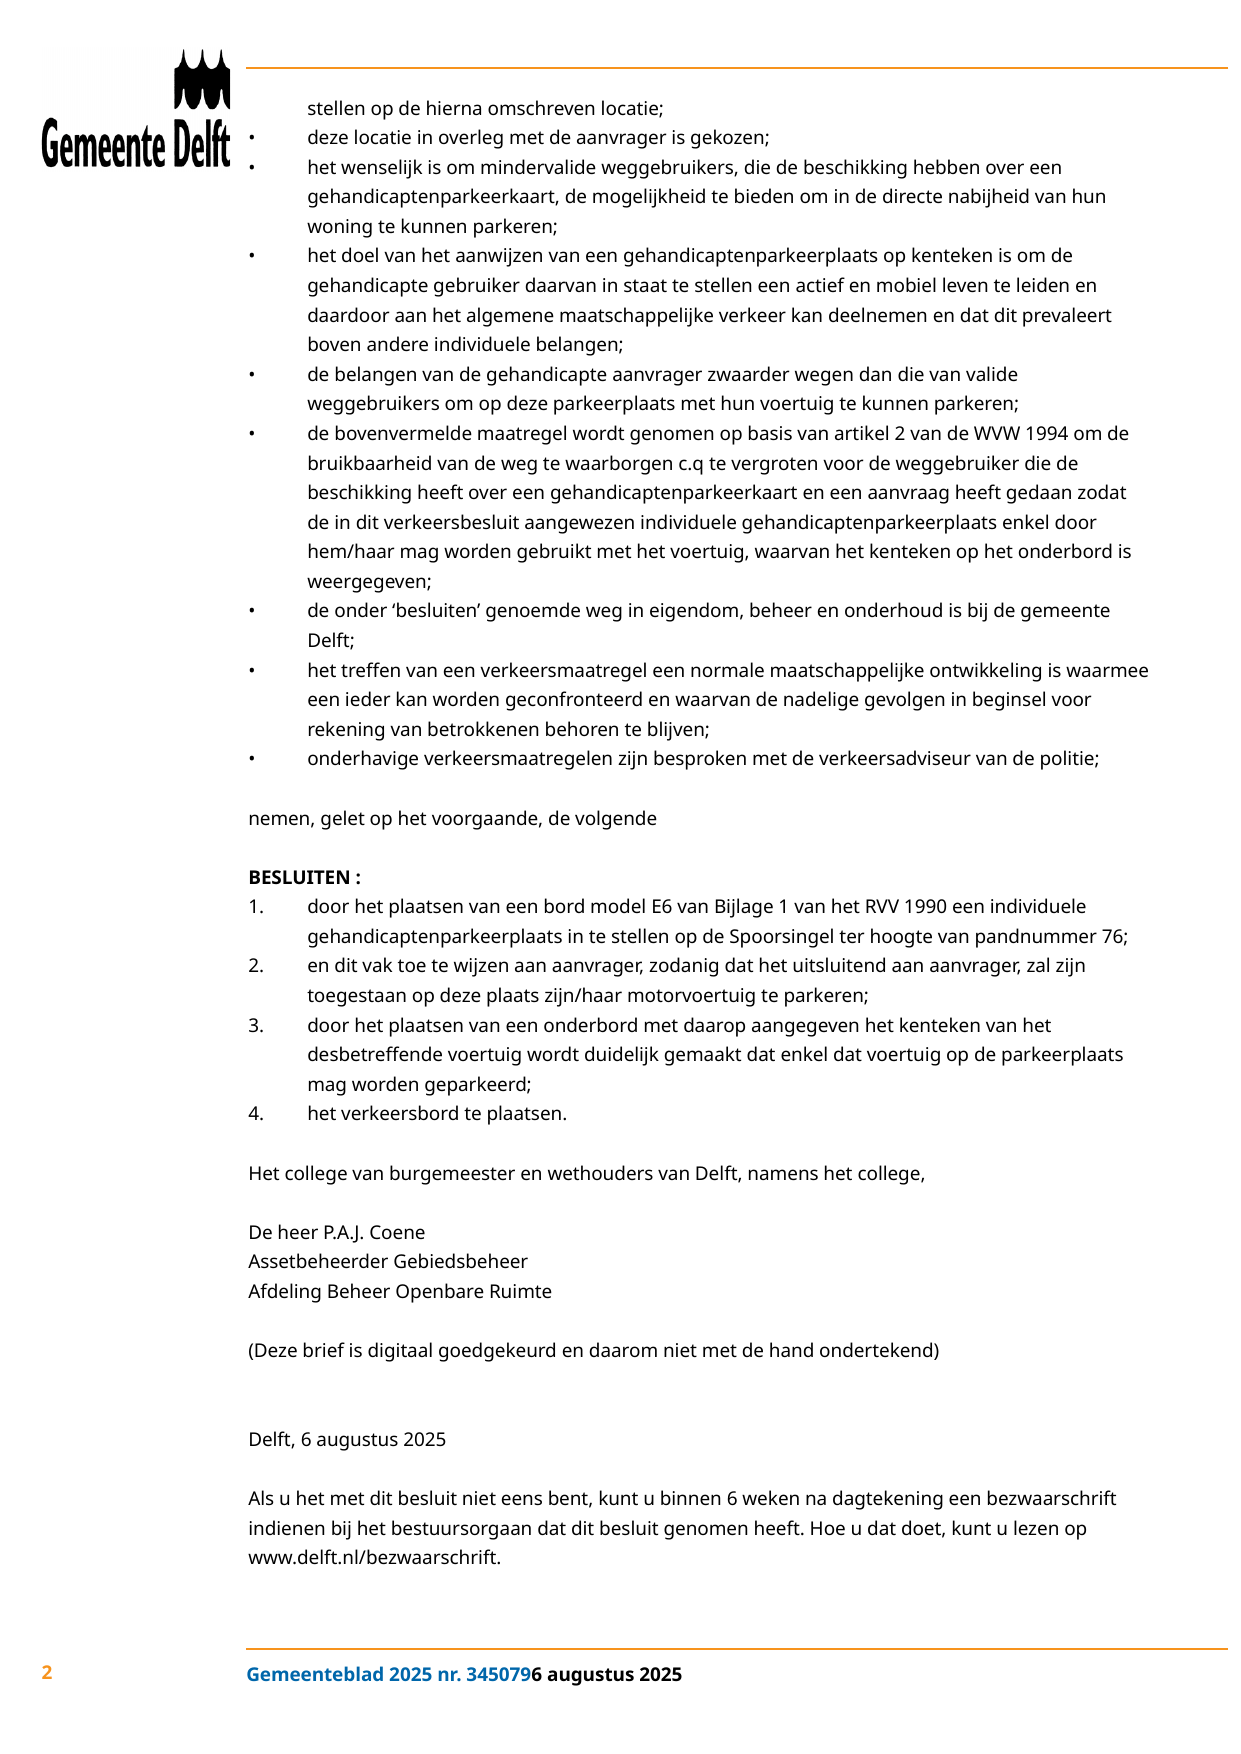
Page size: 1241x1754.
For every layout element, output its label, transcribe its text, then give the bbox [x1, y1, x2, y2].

list en dit vak toe te wijzen aan aanvrager, zodanig dat het uitsluitend aan aanvrager, zal zijn toegestaan op deze plaats zijn/haar motorvoertuig te parkeren; [248, 953, 1152, 1008]
picture [41, 47, 231, 172]
text Afdeling Beheer Openbare Ruimte [248, 1278, 1152, 1304]
list het doel van het aanwijzen van een gehandicaptenparkeerplaats op kenteken is om de gehandicapte gebruiker daarvan in staat te stellen een actief en mobiel leven te leiden en daardoor aan het algemene maatschappelijke verkeer kan deelnemen en dat dit prevaleert boven andere individuele belangen; [248, 243, 1152, 357]
text Het college van burgemeester en wethouders van Delft, namens het college, [248, 1160, 1152, 1186]
list stellen op de hierna omschreven locatie; [248, 95, 1152, 121]
text Delft, 6 augustus 2025 [248, 1426, 1152, 1452]
text Assetbeheerder Gebiedsbeheer [248, 1248, 1152, 1274]
text Als u het met dit besluit niet eens bent, kunt u binnen 6 weken na dagtekening een bezwaarschrift indienen bij het bestuursorgaan dat dit besluit genomen heeft. Hoe u dat doet, kunt u lezen op www.delft.nl/bezwaarschrift. [248, 1485, 1152, 1570]
list het wenselijk is om mindervalide weggebruikers, die de beschikking hebben over een gehandicaptenparkeerkaart, de mogelijkheid te bieden om in de directe nabijheid van hun woning te kunnen parkeren; [248, 154, 1152, 239]
list het verkeersbord te plaatsen. [248, 1101, 1152, 1126]
text BESLUITEN : [248, 864, 1152, 890]
list deze locatie in overleg met de aanvrager is gekozen; [248, 124, 1152, 150]
list de belangen van de gehandicapte aanvrager zwaarder wegen dan die van valide weggebruikers om op deze parkeerplaats met hun voertuig te kunnen parkeren; [248, 361, 1152, 416]
list onderhavige verkeersmaatregelen zijn besproken met de verkeersadviseur van de politie; [248, 746, 1152, 771]
text De heer P.A.J. Coene [248, 1219, 1152, 1245]
list het treffen van een verkeersmaatregel een normale maatschappelijke ontwikkeling is waarmee een ieder kan worden geconfronteerd en waarvan de nadelige gevolgen in beginsel voor rekening van betrokkenen behoren te blijven; [248, 657, 1152, 742]
list door het plaatsen van een onderbord met daarop aangegeven het kenteken van het desbetreffende voertuig wordt duidelijk gemaakt dat enkel dat voertuig op de parkeerplaats mag worden geparkeerd; [248, 1012, 1152, 1097]
text nemen, gelet op het voorgaande, de volgende [248, 805, 1152, 831]
list de onder ‘besluiten’ genoemde weg in eigendom, beheer en onderhoud is bij de gemeente Delft; [248, 598, 1152, 653]
text (Deze brief is digitaal goedgekeurd en daarom niet met de hand ondertekend) [248, 1337, 1152, 1363]
list de bovenvermelde maatregel wordt genomen op basis van artikel 2 van de WVW 1994 om de bruikbaarheid van de weg te waarborgen c.q te vergroten voor de weggebruiker die de beschikking heeft over een gehandicaptenparkeerkaart en een aanvraag heeft gedaan zodat de in dit verkeersbesluit aangewezen individuele gehandicaptenparkeerplaats enkel door hem/haar mag worden gebruikt met het voertuig, waarvan het kenteken op het onderbord is weergegeven; [248, 420, 1152, 594]
list door het plaatsen van een bord model E6 van Bijlage 1 van het RVV 1990 een individuele gehandicaptenparkeerplaats in te stellen op de Spoorsingel ter hoogte van pandnummer 76; [248, 893, 1152, 949]
